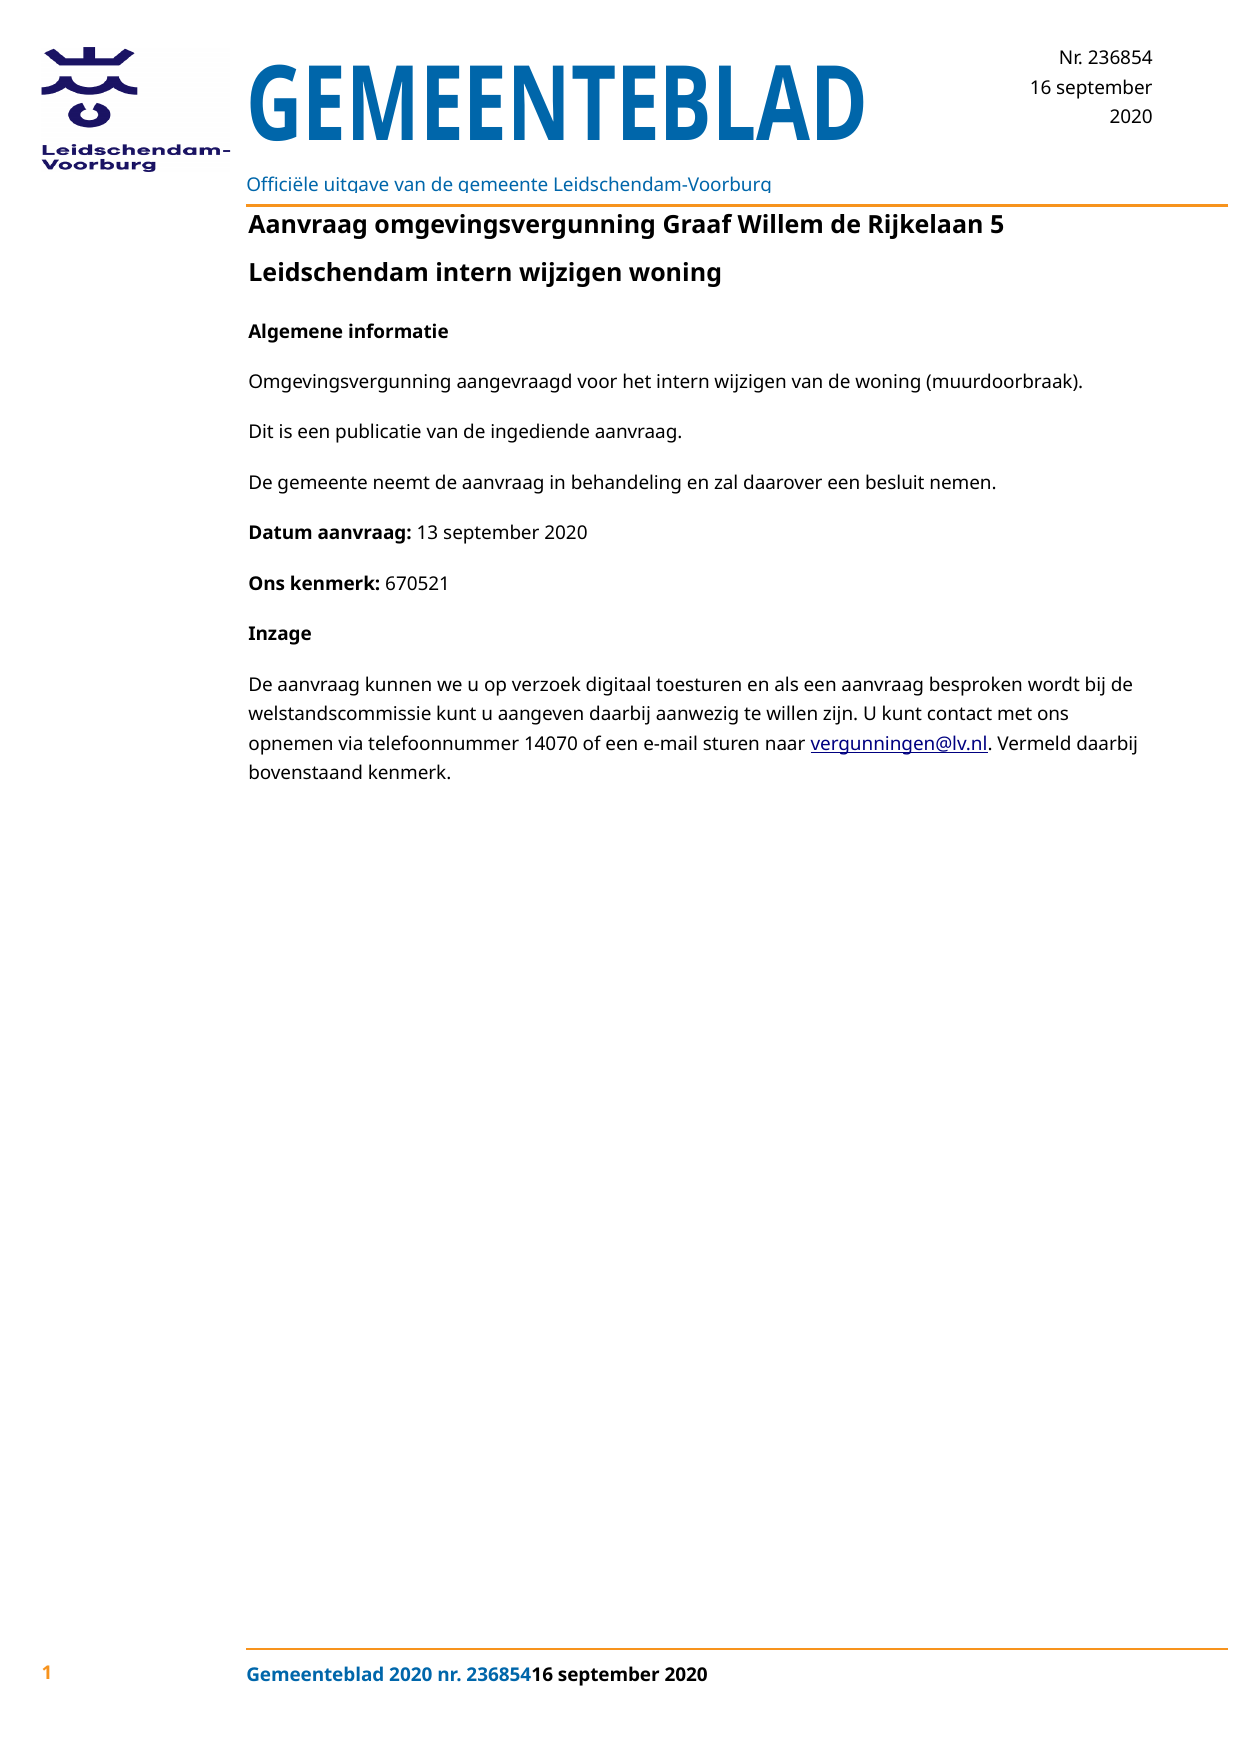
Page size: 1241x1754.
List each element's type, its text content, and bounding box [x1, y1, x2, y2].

text Ons kenmerk: 670521 [248, 570, 1152, 596]
text Datum aanvraag: 13 september 2020 [248, 519, 1152, 545]
text De aanvraag kunnen we u op verzoek digitaal toesturen en als een aanvraag besproken wordt bij de welstandscommissie kunt u aangeven daarbij aanwezig te willen zijn. U kunt contact met ons opnemen via telefoonnummer 14070 of een e-mail sturen naar vergunningen@lv.nl. Vermeld daarbij bovenstaand kenmerk. [248, 671, 1152, 785]
text De gemeente neemt de aanvraag in behandeling en zal daarover een besluit nemen. [248, 469, 1152, 495]
text Omgevingsvergunning aangevraagd voor het intern wijzigen van de woning (muurdoorbraak). [248, 368, 1152, 394]
picture [41, 47, 231, 172]
text Aanvraag omgevingsvergunning Graaf Willem de Rijkelaan 5 Leidschendam intern wijzigen woning [248, 207, 1152, 288]
text Inzage [248, 620, 1152, 646]
text Dit is een publicatie van de ingediende aanvraag. [248, 419, 1152, 444]
text Algemene informatie [248, 318, 1152, 344]
